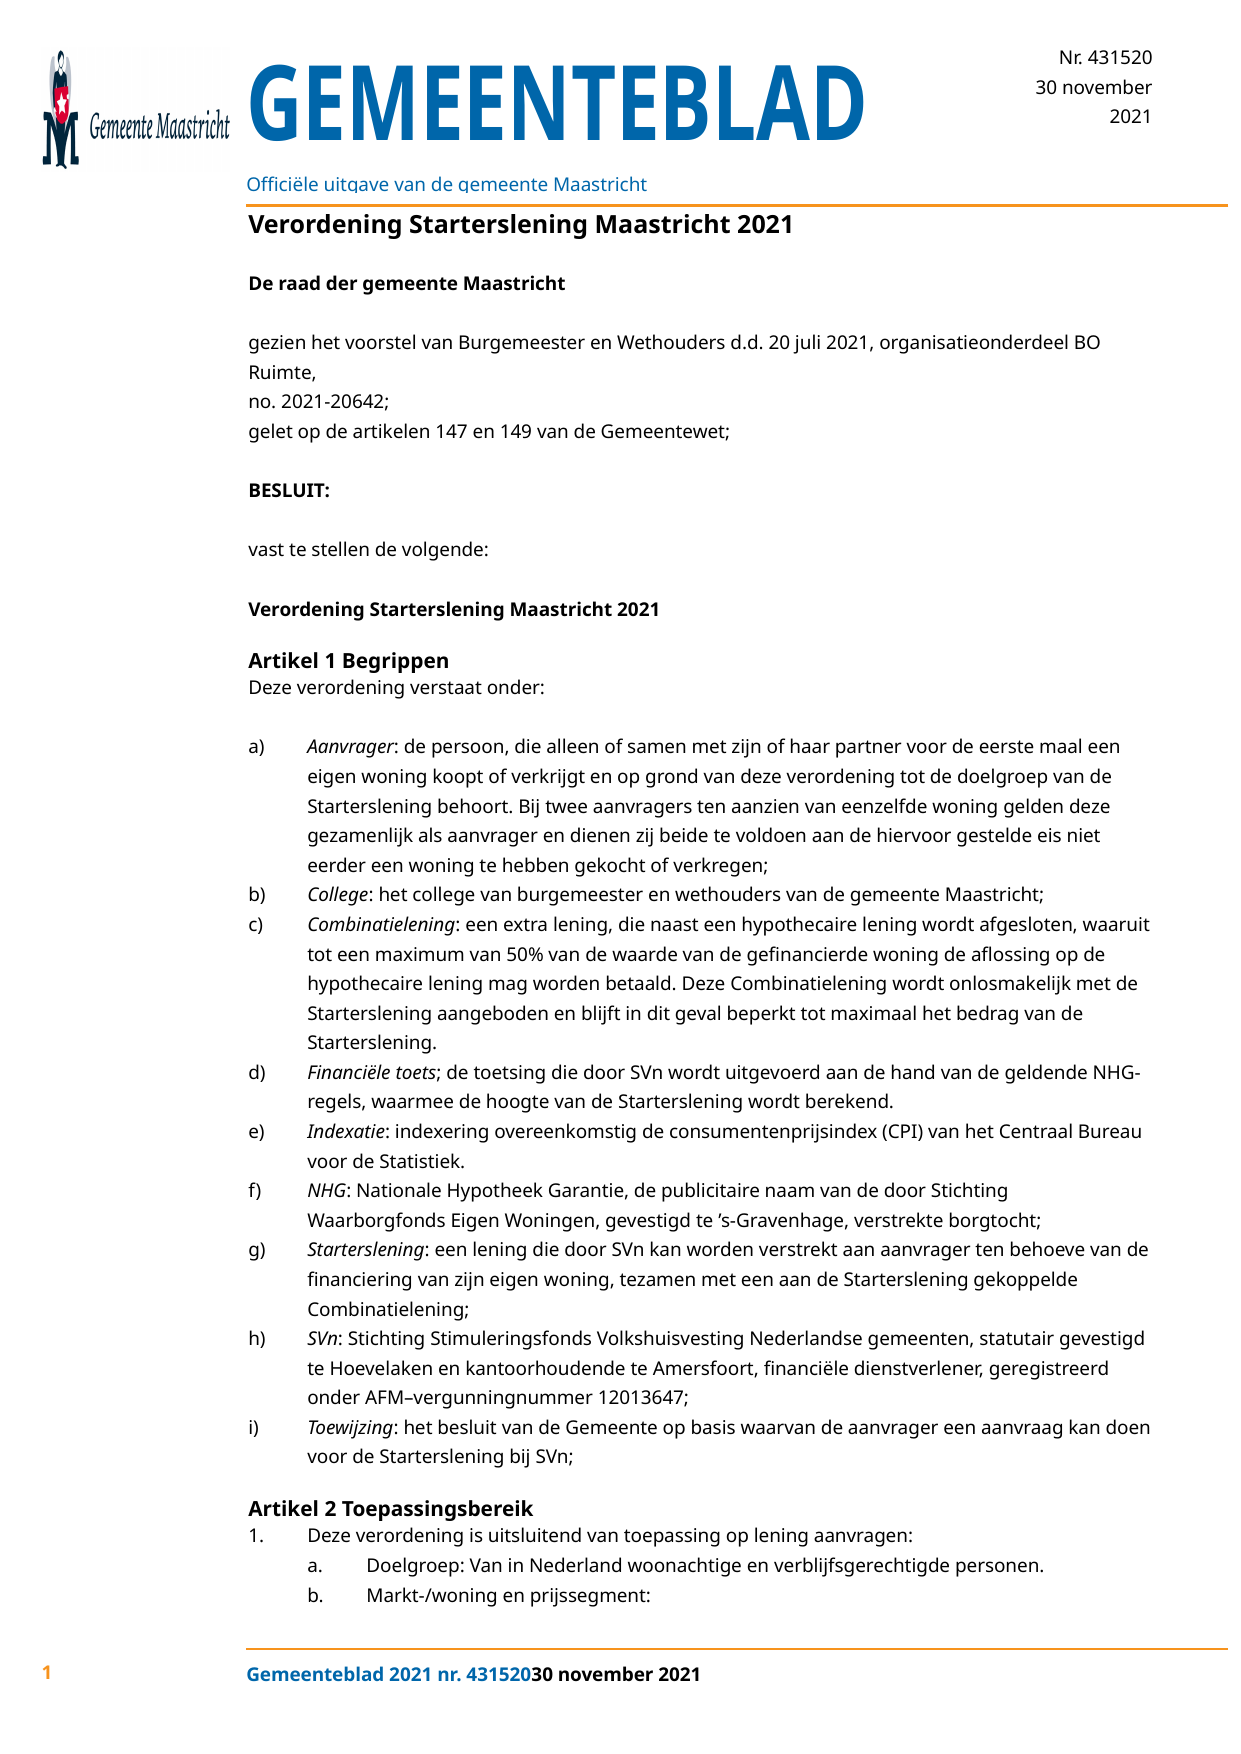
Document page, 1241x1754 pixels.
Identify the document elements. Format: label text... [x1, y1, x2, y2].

list Aanvrager: de persoon, die alleen of samen met zijn of haar partner voor de eerste maal een eigen woning koopt of verkrijgt en op grond van deze verordening tot de doelgroep van de Starterslening behoort. Bij twee aanvragers ten aanzien van eenzelfde woning gelden deze gezamenlijk als aanvrager en dienen zij beide te voldoen aan de hiervoor gestelde eis niet eerder een woning te hebben gekocht of verkregen; [248, 734, 1152, 878]
text Artikel 2 Toepassingsbereik [248, 1494, 1152, 1523]
picture [41, 47, 231, 172]
text no. 2021-20642; [248, 389, 1152, 414]
text Deze verordening verstaat onder: [248, 674, 1152, 700]
list Financiële toets; de toetsing die door SVn wordt uitgevoerd aan de hand van de geldende NHG-regels, waarmee de hoogte van de Starterslening wordt berekend. [248, 1059, 1152, 1114]
list Combinatielening: een extra lening, die naast een hypothecaire lening wordt afgesloten, waaruit tot een maximum van 50% van de waarde van de gefinancierde woning de aflossing op de hypothecaire lening mag worden betaald. Deze Combinatielening wordt onlosmakelijk met de Starterslening aangeboden en blijft in dit geval beperkt tot maximaal het bedrag van de Starterslening. [248, 911, 1152, 1055]
text vast te stellen de volgende: [248, 537, 1152, 562]
text De raad der gemeente Maastricht [248, 270, 1152, 296]
text Verordening Starterslening Maastricht 2021 [248, 596, 1152, 621]
list Markt-/woning en prijssegment: [307, 1582, 1152, 1607]
list Doelgroep: Van in Nederland woonachtige en verblijfsgerechtigde personen. [307, 1552, 1152, 1578]
list Toewijzing: het besluit van de Gemeente op basis waarvan de aanvrager een aanvraag kan doen voor de Starterslening bij SVn; [248, 1414, 1152, 1469]
text gezien het voorstel van Burgemeester en Wethouders d.d. 20 juli 2021, organisatieonderdeel BO Ruimte, [248, 329, 1152, 385]
list Starterslening: een lening die door SVn kan worden verstrekt aan aanvrager ten behoeve van de financiering van zijn eigen woning, tezamen met een aan de Starterslening gekoppelde Combinatielening; [248, 1237, 1152, 1322]
list Deze verordening is uitsluitend van toepassing op lening aanvragen: [248, 1523, 1152, 1548]
text Verordening Starterslening Maastricht 2021 [248, 207, 1152, 241]
text BESLUIT: [248, 477, 1152, 503]
text gelet op de artikelen 147 en 149 van de Gemeentewet; [248, 418, 1152, 444]
list SVn: Stichting Stimuleringsfonds Volkshuisvesting Nederlandse gemeenten, statutair gevestigd te Hoevelaken en kantoorhoudende te Amersfoort, financiële dienstverlener, geregistreerd onder AFM–vergunningnummer 12013647; [248, 1325, 1152, 1410]
list Indexatie: indexering overeenkomstig de consumentenprijsindex (CPI) van het Centraal Bureau voor de Statistiek. [248, 1118, 1152, 1174]
text Artikel 1 Begrippen [248, 646, 1152, 674]
list NHG: Nationale Hypotheek Garantie, de publicitaire naam van de door Stichting Waarborgfonds Eigen Woningen, gevestigd te ’s-Gravenhage, verstrekte borgtocht; [248, 1177, 1152, 1233]
list College: het college van burgemeester en wethouders van de gemeente Maastricht; [248, 882, 1152, 907]
